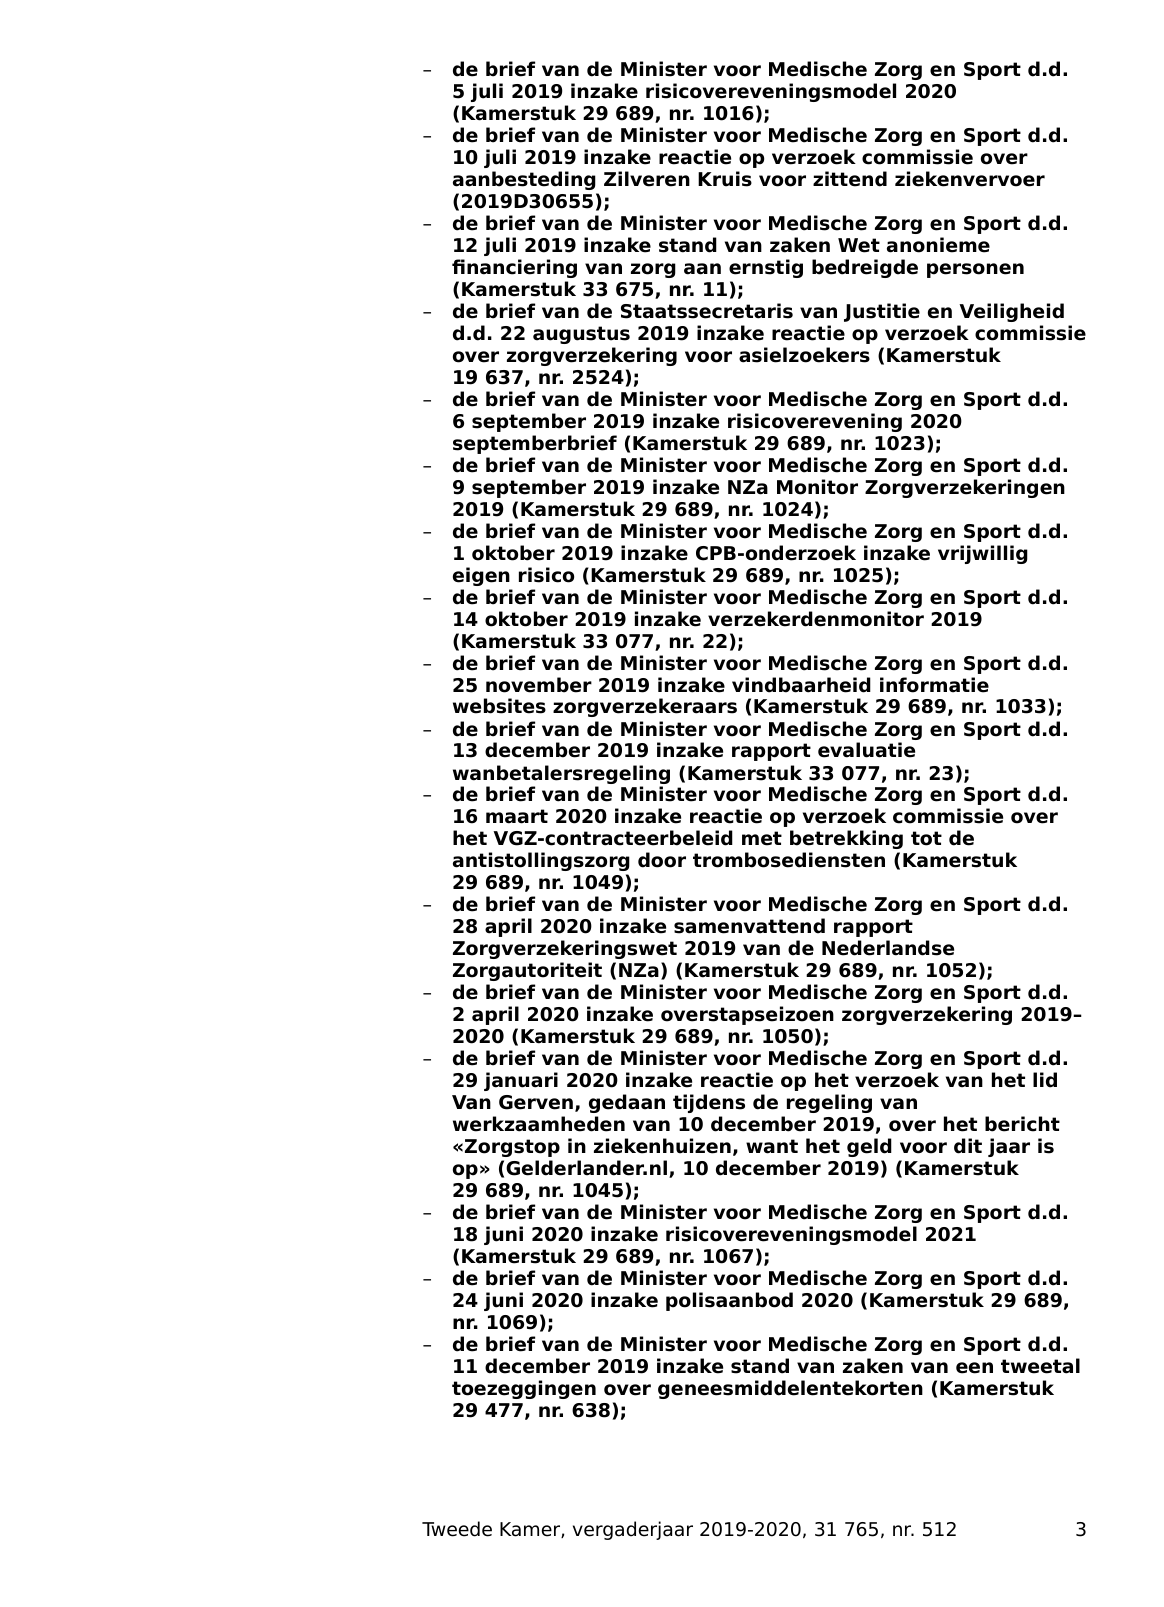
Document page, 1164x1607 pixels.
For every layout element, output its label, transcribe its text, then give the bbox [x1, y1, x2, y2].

text – de brief van de Minister voor Medische Zorg en Sport d.d. 18 juni 2020 inzake risicovereveningsmodel 2021 (Kamerstuk 29 689, nr. 1067); [422, 1202, 1087, 1268]
text – de brief van de Minister voor Medische Zorg en Sport d.d. 25 november 2019 inzake vindbaarheid informatie websites zorgverzekeraars (Kamerstuk 29 689, nr. 1033); [422, 652, 1087, 718]
text – de brief van de Minister voor Medische Zorg en Sport d.d. 16 maart 2020 inzake reactie op verzoek commissie over het VGZ-contracteerbeleid met betrekking tot de antistollingszorg door trombosediensten (Kamerstuk 29 689, nr. 1049); [422, 784, 1087, 894]
text – de brief van de Minister voor Medische Zorg en Sport d.d. 11 december 2019 inzake stand van zaken van een tweetal toezeggingen over geneesmiddelentekorten (Kamerstuk 29 477, nr. 638); [422, 1334, 1087, 1422]
text – de brief van de Minister voor Medische Zorg en Sport d.d. 10 juli 2019 inzake reactie op verzoek commissie over aanbesteding Zilveren Kruis voor zittend ziekenvervoer (2019D30655); [422, 125, 1087, 213]
text – de brief van de Minister voor Medische Zorg en Sport d.d. 6 september 2019 inzake risicoverevening 2020 septemberbrief (Kamerstuk 29 689, nr. 1023); [422, 389, 1087, 455]
text – de brief van de Minister voor Medische Zorg en Sport d.d. 13 december 2019 inzake rapport evaluatie wanbetalersregeling (Kamerstuk 33 077, nr. 23); [422, 718, 1087, 784]
text – de brief van de Minister voor Medische Zorg en Sport d.d. 5 juli 2019 inzake risicovereveningsmodel 2020 (Kamerstuk 29 689, nr. 1016); [422, 59, 1087, 125]
text – de brief van de Minister voor Medische Zorg en Sport d.d. 2 april 2020 inzake overstapseizoen zorgverzekering 2019–2020 (Kamerstuk 29 689, nr. 1050); [422, 982, 1087, 1048]
text – de brief van de Minister voor Medische Zorg en Sport d.d. 12 juli 2019 inzake stand van zaken Wet anonieme financiering van zorg aan ernstig bedreigde personen (Kamerstuk 33 675, nr. 11); [422, 213, 1087, 301]
text – de brief van de Minister voor Medische Zorg en Sport d.d. 29 januari 2020 inzake reactie op het verzoek van het lid Van Gerven, gedaan tijdens de regeling van werkzaamheden van 10 december 2019, over het bericht «Zorgstop in ziekenhuizen, want het geld voor dit jaar is op» (Gelderlander.nl, 10 december 2019) (Kamerstuk 29 689, nr. 1045); [422, 1048, 1087, 1202]
text – de brief van de Minister voor Medische Zorg en Sport d.d. 9 september 2019 inzake NZa Monitor Zorgverzekeringen 2019 (Kamerstuk 29 689, nr. 1024); [422, 455, 1087, 521]
text – de brief van de Minister voor Medische Zorg en Sport d.d. 24 juni 2020 inzake polisaanbod 2020 (Kamerstuk 29 689, nr. 1069); [422, 1268, 1087, 1334]
text – de brief van de Minister voor Medische Zorg en Sport d.d. 1 oktober 2019 inzake CPB-onderzoek inzake vrijwillig eigen risico (Kamerstuk 29 689, nr. 1025); [422, 521, 1087, 587]
text – de brief van de Staatssecretaris van Justitie en Veiligheid d.d. 22 augustus 2019 inzake reactie op verzoek commissie over zorgverzekering voor asielzoekers (Kamerstuk 19 637, nr. 2524); [422, 301, 1087, 389]
text – de brief van de Minister voor Medische Zorg en Sport d.d. 28 april 2020 inzake samenvattend rapport Zorgverzekeringswet 2019 van de Nederlandse Zorgautoriteit (NZa) (Kamerstuk 29 689, nr. 1052); [422, 894, 1087, 982]
text – de brief van de Minister voor Medische Zorg en Sport d.d. 14 oktober 2019 inzake verzekerdenmonitor 2019 (Kamerstuk 33 077, nr. 22); [422, 587, 1087, 652]
